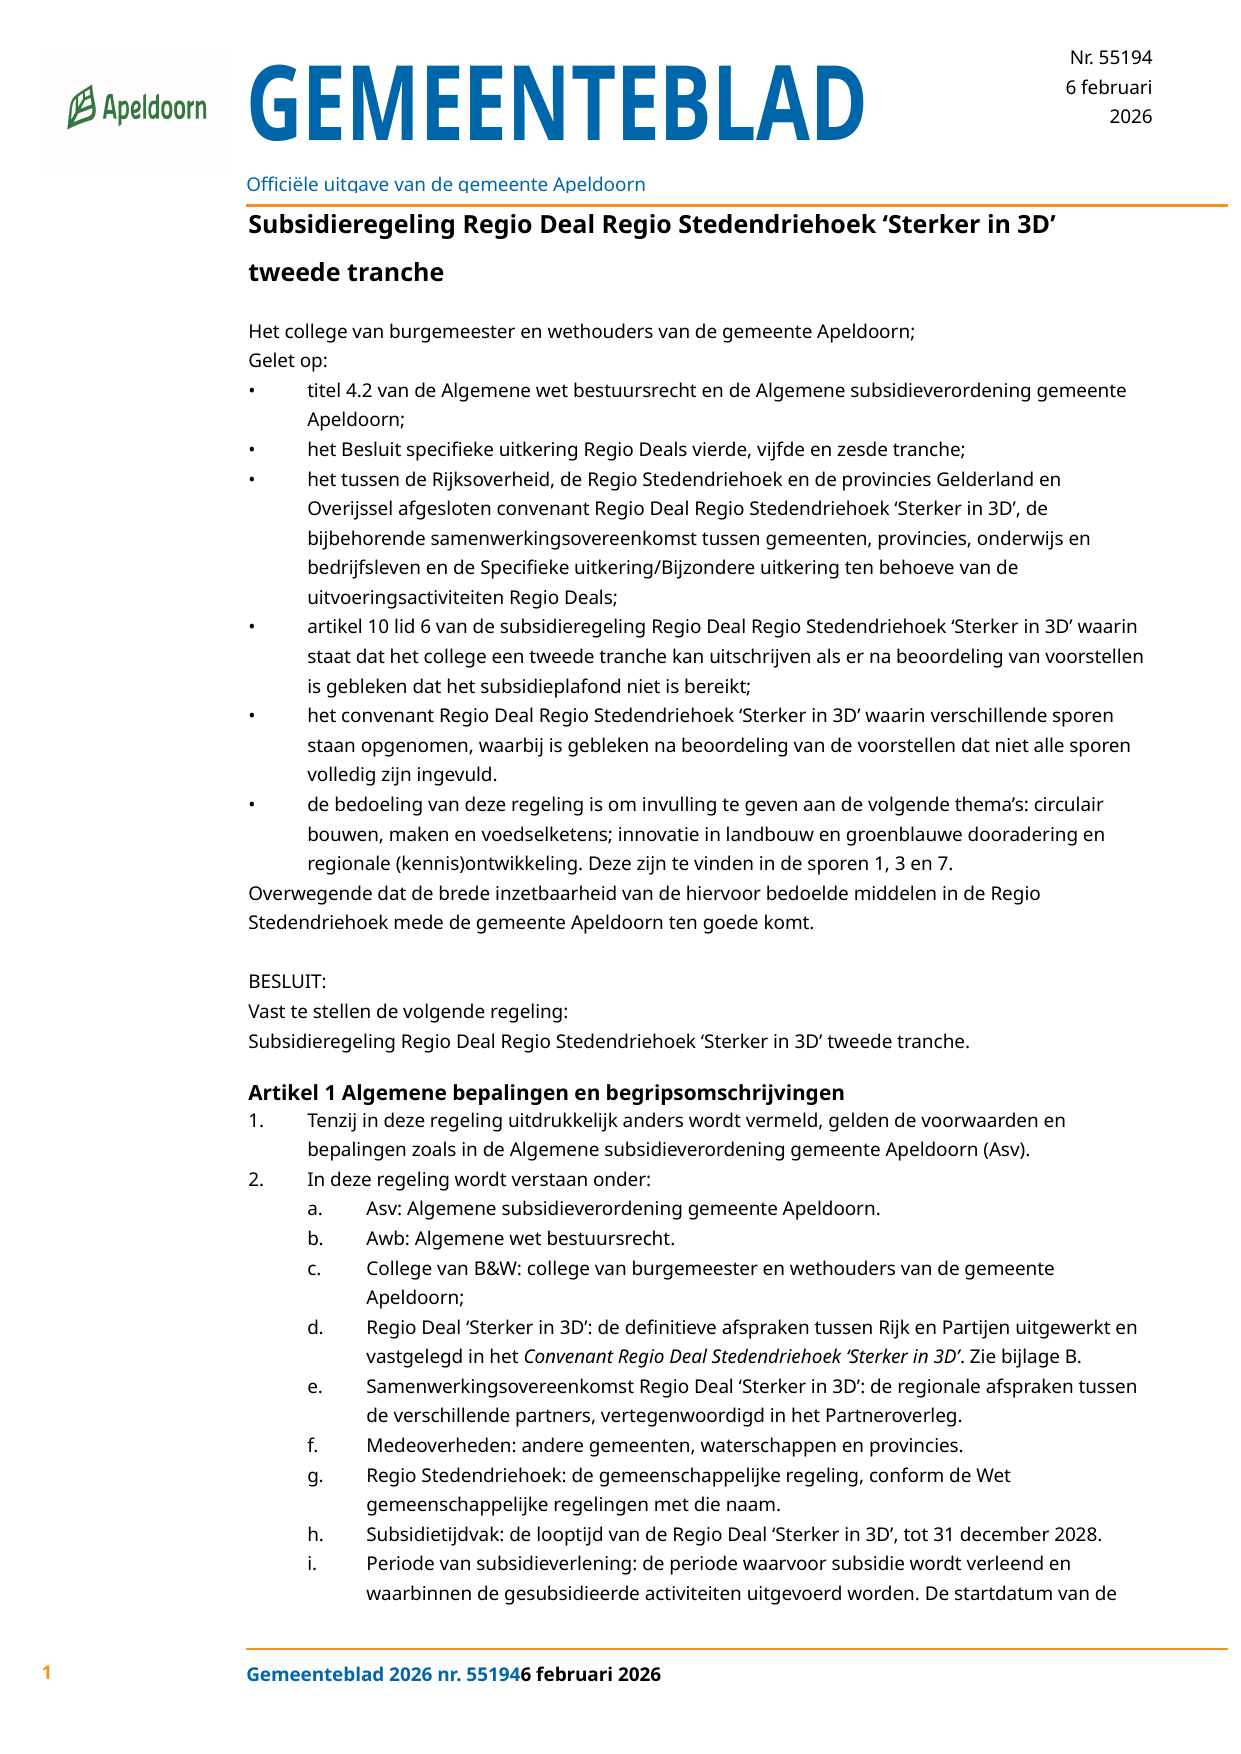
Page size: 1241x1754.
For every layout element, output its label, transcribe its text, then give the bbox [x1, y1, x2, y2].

text Subsidieregeling Regio Deal Regio Stedendriehoek ‘Sterker in 3D’ tweede tranche [248, 207, 1152, 288]
text Subsidieregeling Regio Deal Regio Stedendriehoek ‘Sterker in 3D’ tweede tranche. [248, 1028, 1152, 1054]
list het tussen de Rijksoverheid, de Regio Stedendriehoek en de provincies Gelderland en Overijssel afgesloten convenant Regio Deal Regio Stedendriehoek ‘Sterker in 3D’, de bijbehorende samenwerkingsovereenkomst tussen gemeenten, provincies, onderwijs en bedrijfsleven en de Specifieke uitkering/Bijzondere uitkering ten behoeve van de uitvoeringsactiviteiten Regio Deals; [248, 466, 1152, 610]
text BESLUIT: [248, 969, 1152, 994]
list In deze regeling wordt verstaan onder: [248, 1166, 1152, 1192]
list College van B&W: college van burgemeester en wethouders van de gemeente Apeldoorn; [307, 1255, 1152, 1310]
list Tenzij in deze regeling uitdrukkelijk anders wordt vermeld, gelden de voorwaarden en bepalingen zoals in de Algemene subsidieverordening gemeente Apeldoorn (Asv). [248, 1107, 1152, 1162]
list Asv: Algemene subsidieverordening gemeente Apeldoorn. [307, 1196, 1152, 1221]
list Samenwerkingsovereenkomst Regio Deal ‘Sterker in 3D’: de regionale afspraken tussen de verschillende partners, vertegenwoordigd in het Partneroverleg. [307, 1373, 1152, 1428]
text Het college van burgemeester en wethouders van de gemeente Apeldoorn; [248, 318, 1152, 344]
list Regio Stedendriehoek: de gemeenschappelijke regeling, conform de Wet gemeenschappelijke regelingen met die naam. [307, 1462, 1152, 1517]
text Vast te stellen de volgende regeling: [248, 998, 1152, 1024]
list het convenant Regio Deal Regio Stedendriehoek ‘Sterker in 3D’ waarin verschillende sporen staan opgenomen, waarbij is gebleken na beoordeling van de voorstellen dat niet alle sporen volledig zijn ingevuld. [248, 702, 1152, 787]
list artikel 10 lid 6 van de subsidieregeling Regio Deal Regio Stedendriehoek ‘Sterker in 3D’ waarin staat dat het college een tweede tranche kan uitschrijven als er na beoordeling van voorstellen is gebleken dat het subsidieplafond niet is bereikt; [248, 614, 1152, 699]
list titel 4.2 van de Algemene wet bestuursrecht en de Algemene subsidieverordening gemeente Apeldoorn; [248, 377, 1152, 432]
list Awb: Algemene wet bestuursrecht. [307, 1225, 1152, 1251]
text Artikel 1 Algemene bepalingen en begripsomschrijvingen [248, 1078, 1152, 1107]
list Regio Deal ‘Sterker in 3D’: de definitieve afspraken tussen Rijk en Partijen uitgewerkt en vastgelegd in het Convenant Regio Deal Stedendriehoek ‘Sterker in 3D’. Zie bijlage B. [307, 1314, 1152, 1369]
list het Besluit specifieke uitkering Regio Deals vierde, vijfde en zesde tranche; [248, 436, 1152, 462]
list Medeoverheden: andere gemeenten, waterschappen en provincies. [307, 1432, 1152, 1458]
text Overwegende dat de brede inzetbaarheid van de hiervoor bedoelde middelen in de Regio Stedendriehoek mede de gemeente Apeldoorn ten goede komt. [248, 880, 1152, 935]
text Gelet op: [248, 347, 1152, 373]
list Periode van subsidieverlening: de periode waarvoor subsidie wordt verleend en waarbinnen de gesubsidieerde activiteiten uitgevoerd worden. De startdatum van de [307, 1551, 1152, 1606]
list de bedoeling van deze regeling is om invulling te geven aan de volgende thema’s: circulair bouwen, maken en voedselketens; innovatie in landbouw en groenblauwe dooradering en regionale (kennis)ontwikkeling. Deze zijn te vinden in de sporen 1, 3 en 7. [248, 791, 1152, 876]
picture [41, 47, 231, 172]
list Subsidietijdvak: de looptijd van de Regio Deal ‘Sterker in 3D’, tot 31 december 2028. [307, 1521, 1152, 1547]
